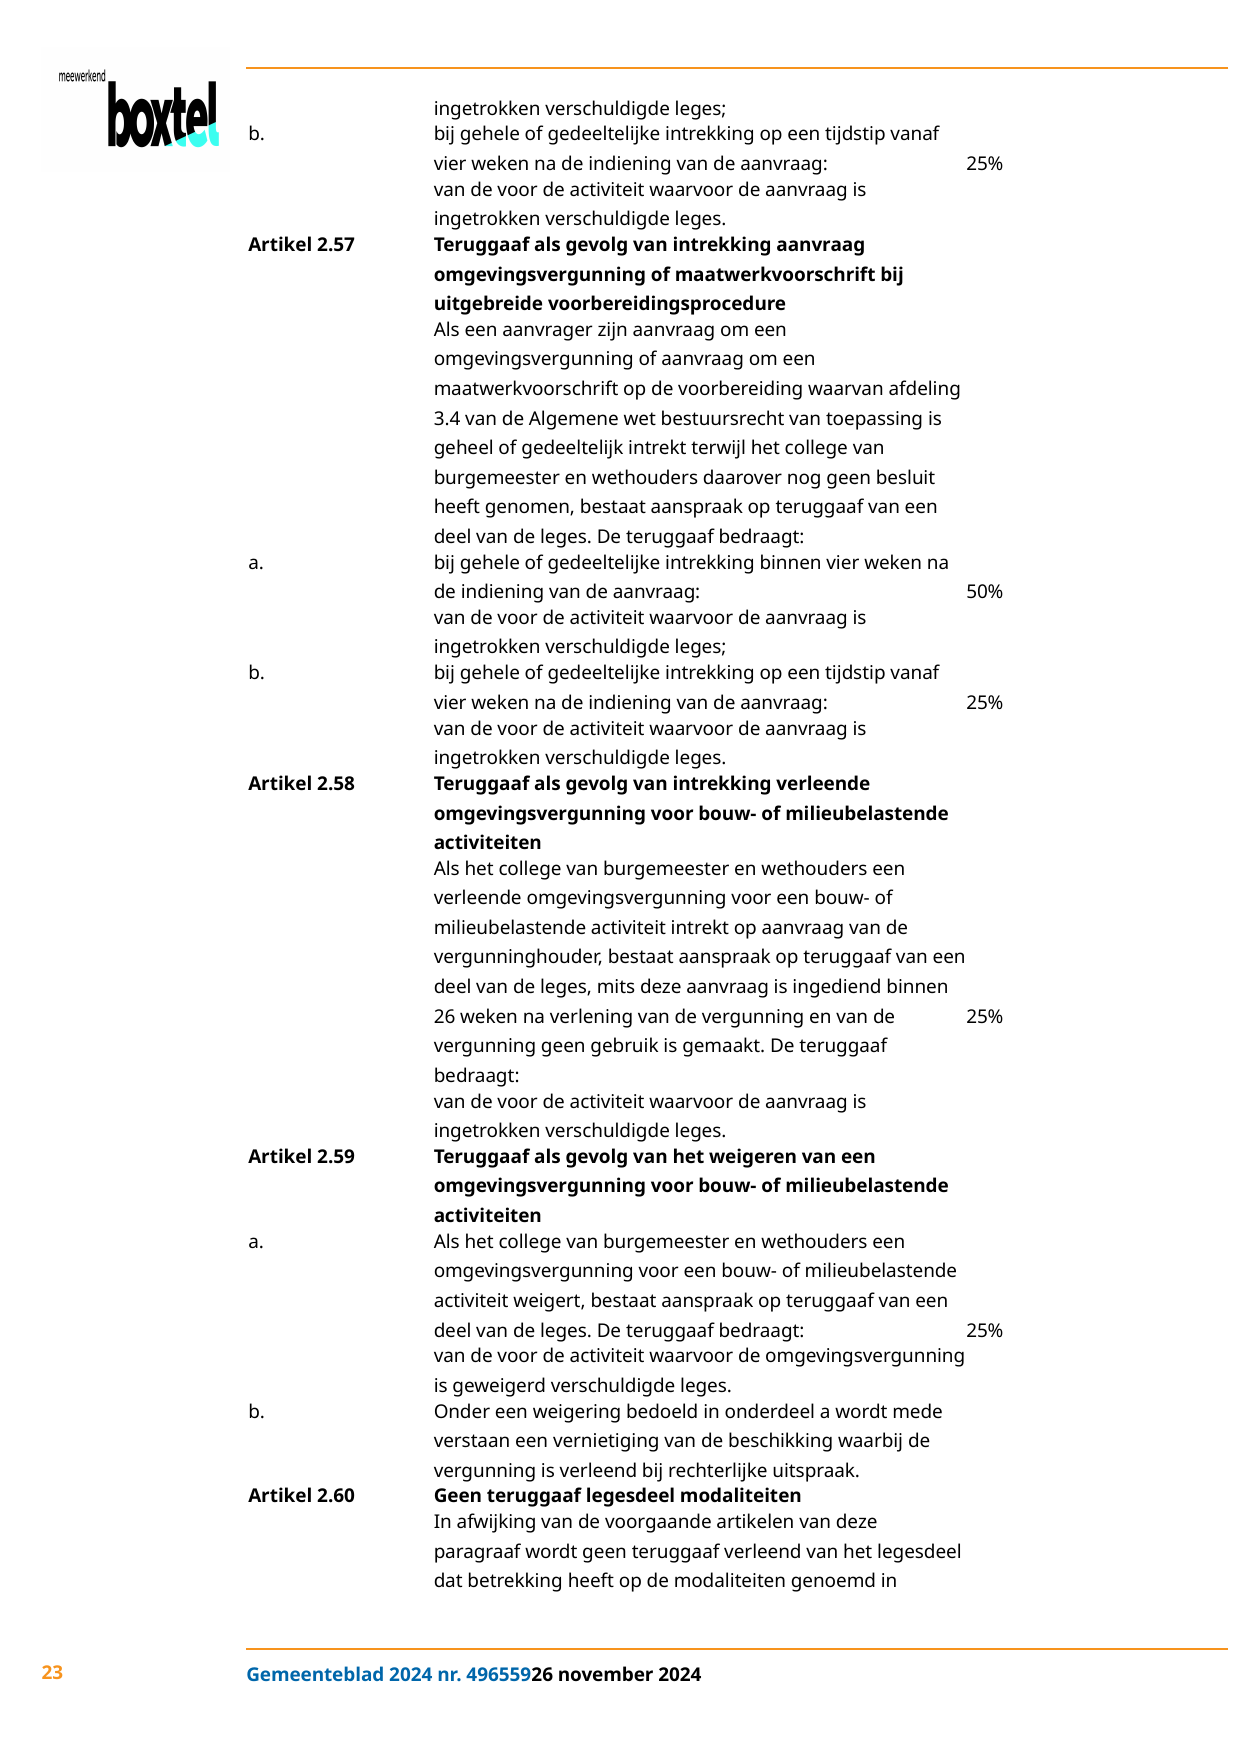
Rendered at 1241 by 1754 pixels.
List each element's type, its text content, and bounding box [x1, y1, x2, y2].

table_cell Artikel 2.60 [248, 1483, 433, 1508]
table_cell Artikel 2.57 [248, 231, 433, 316]
table_cell [966, 715, 1152, 770]
table_cell Teruggaaf als gevolg van intrekking aanvraag omgevingsvergunning of maatwerkvoorschrift bij uitgebreide voorbereidingsprocedure [434, 231, 966, 316]
table_cell In afwijking van de voorgaande artikelen van deze paragraaf wordt geen teruggaaf verleend van het legesdeel dat betrekking heeft op de modaliteiten genoemd in [434, 1509, 966, 1593]
table_cell [966, 176, 1152, 231]
table_cell van de voor de activiteit waarvoor de aanvraag is ingetrokken verschuldigde leges; [434, 604, 966, 659]
table_cell Artikel 2.59 [248, 1143, 433, 1228]
table_cell bij gehele of gedeeltelijke intrekking binnen vier weken na de indiening van de aanvraag: [434, 549, 966, 604]
table_cell Teruggaaf als gevolg van het weigeren van een omgevingsvergunning voor bouw- of milieubelastende activiteiten [434, 1143, 966, 1228]
table_cell van de voor de activiteit waarvoor de omgevingsvergunning is geweigerd verschuldigde leges. [434, 1343, 966, 1398]
table_cell [248, 715, 433, 770]
table_cell Teruggaaf als gevolg van intrekking verleende omgevingsvergunning voor bouw- of milieubelastende activiteiten [434, 770, 966, 855]
table_cell Als het college van burgemeester en wethouders een verleende omgevingsvergunning voor een bouw- of milieubelastende activiteit intrekt op aanvraag van de vergunninghouder, bestaat aanspraak op teruggaaf van een deel van de leges, mits deze aanvraag is ingediend binnen 26 weken na verlening van de vergunning en van de vergunning geen gebruik is gemaakt. De teruggaaf bedraagt: [434, 855, 966, 1088]
table_cell 25% [966, 855, 1152, 1088]
table_cell bij gehele of gedeeltelijke intrekking op een tijdstip vanaf vier weken na de indiening van de aanvraag: [434, 660, 966, 715]
table_cell [966, 1509, 1152, 1593]
table_cell [248, 316, 433, 549]
table_cell [966, 316, 1152, 549]
table_cell Geen teruggaaf legesdeel modaliteiten [434, 1483, 966, 1508]
table_cell 25% [966, 121, 1152, 176]
table_cell [248, 176, 433, 231]
table_cell [248, 604, 433, 659]
table_cell van de voor de activiteit waarvoor de aanvraag is ingetrokken verschuldigde leges. [434, 1088, 966, 1143]
picture [41, 47, 231, 172]
table_cell [966, 770, 1152, 855]
table_cell [966, 1398, 1152, 1483]
table_cell Artikel 2.58 [248, 770, 433, 855]
table_cell 25% [966, 1228, 1152, 1342]
table_cell [966, 604, 1152, 659]
table_cell ingetrokken verschuldigde leges; [434, 95, 966, 121]
table_cell bij gehele of gedeeltelijke intrekking op een tijdstip vanaf vier weken na de indiening van de aanvraag: [434, 121, 966, 176]
table_cell 25% [966, 660, 1152, 715]
table_cell b. [248, 121, 433, 176]
table_cell b. [248, 1398, 433, 1483]
table_cell Onder een weigering bedoeld in onderdeel a wordt mede verstaan een vernietiging van de beschikking waarbij de vergunning is verleend bij rechterlijke uitspraak. [434, 1398, 966, 1483]
table_cell van de voor de activiteit waarvoor de aanvraag is ingetrokken verschuldigde leges. [434, 715, 966, 770]
table_cell [248, 1343, 433, 1398]
table_cell [966, 1483, 1152, 1508]
table_cell [248, 95, 433, 121]
table_cell Als een aanvrager zijn aanvraag om een omgevingsvergunning of aanvraag om een maatwerkvoorschrift op de voorbereiding waarvan afdeling 3.4 van de Algemene wet bestuursrecht van toepassing is geheel of gedeeltelijk intrekt terwijl het college van burgemeester en wethouders daarover nog geen besluit heeft genomen, bestaat aanspraak op teruggaaf van een deel van de leges. De teruggaaf bedraagt: [434, 316, 966, 549]
table_cell [248, 855, 433, 1088]
table_cell [966, 1088, 1152, 1143]
table_cell [966, 231, 1152, 316]
table_cell Als het college van burgemeester en wethouders een omgevingsvergunning voor een bouw- of milieubelastende activiteit weigert, bestaat aanspraak op teruggaaf van een deel van de leges. De teruggaaf bedraagt: [434, 1228, 966, 1342]
table_cell a. [248, 549, 433, 604]
table_cell a. [248, 1228, 433, 1342]
table_cell [966, 1143, 1152, 1228]
table_cell [248, 1088, 433, 1143]
table_cell b. [248, 660, 433, 715]
table_cell [966, 95, 1152, 121]
table_cell [966, 1343, 1152, 1398]
table_cell [248, 1509, 433, 1593]
table_cell 50% [966, 549, 1152, 604]
table_cell van de voor de activiteit waarvoor de aanvraag is ingetrokken verschuldigde leges. [434, 176, 966, 231]
